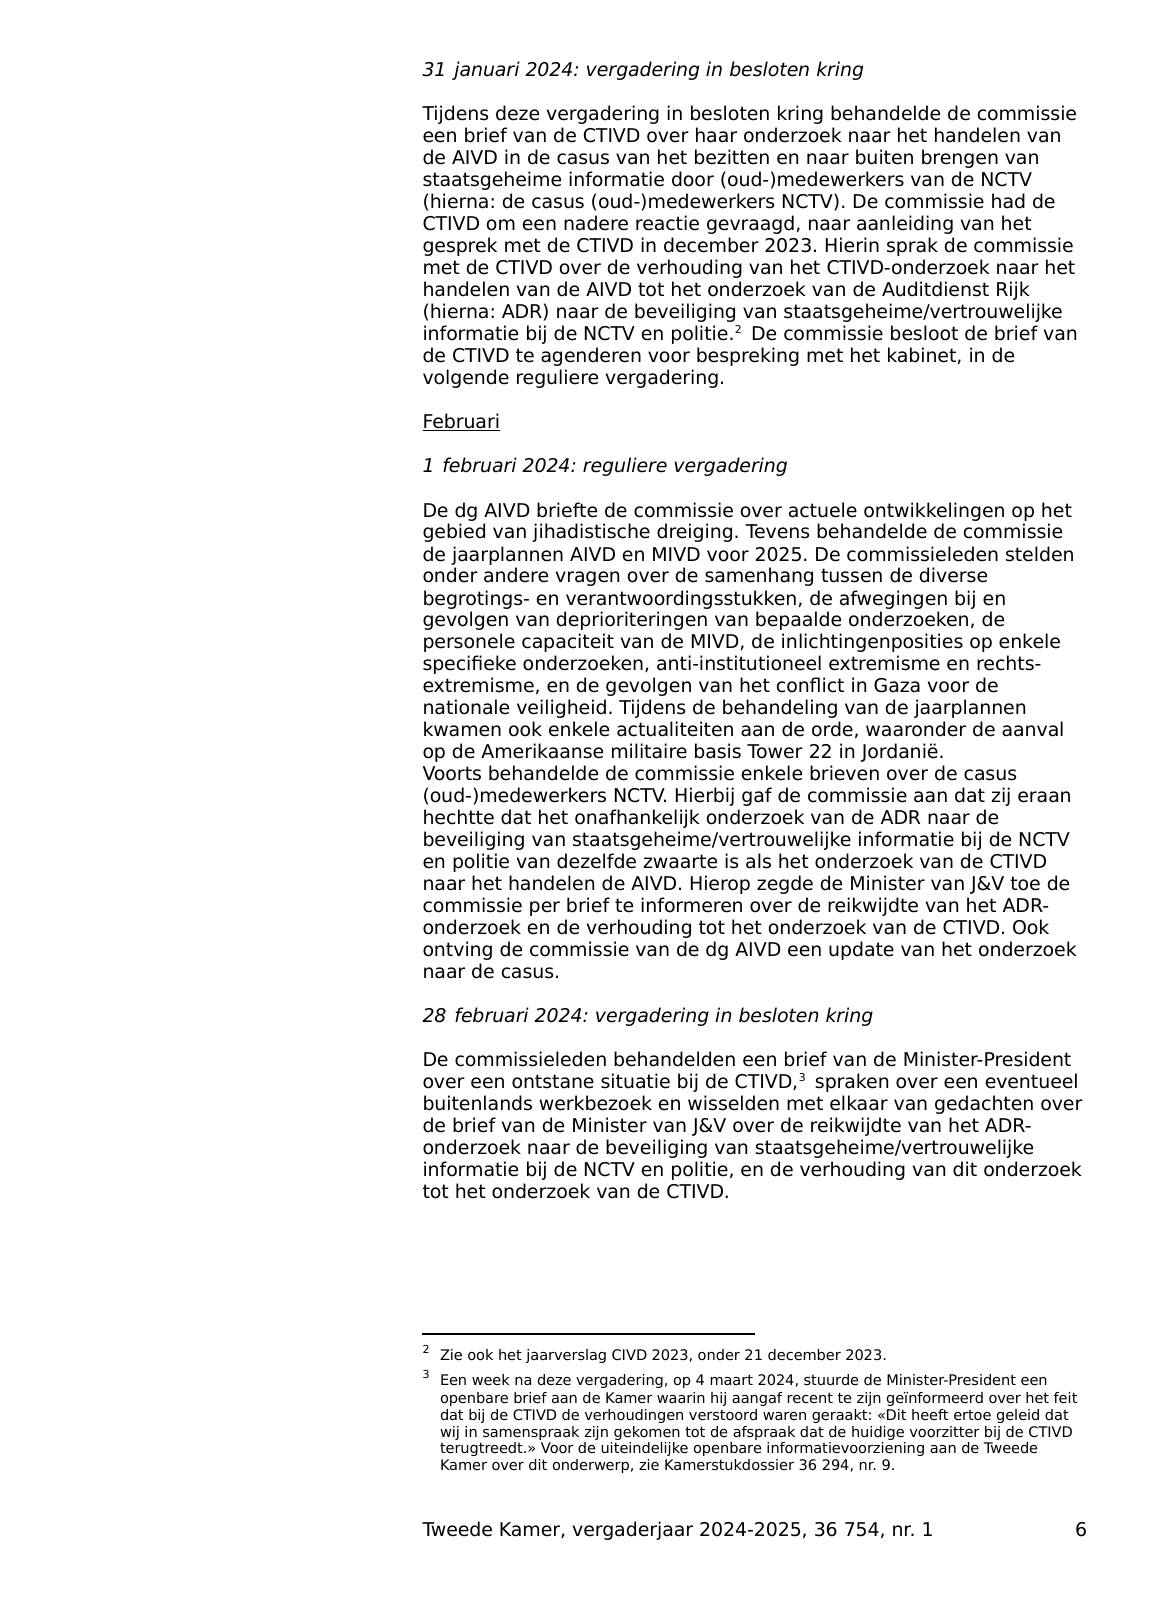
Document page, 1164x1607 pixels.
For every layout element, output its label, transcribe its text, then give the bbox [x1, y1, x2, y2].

text Een week na deze vergadering, op 4 maart 2024, stuurde de Minister-President een openbare brief aan de Kamer waarin hij aangaf recent te zijn geïnformeerd over het feit dat bij de CTIVD de verhoudingen verstoord waren geraakt: «Dit heeft ertoe geleid dat wij in samenspraak zijn gekomen tot de afspraak dat de huidige voorzitter bij de CTIVD terugtreedt.» Voor de uiteindelijke openbare informatievoorziening aan de Tweede Kamer over dit onderwerp, zie Kamerstukdossier 36 294, nr. 9. [422, 1368, 1087, 1474]
subtitle Februari [422, 411, 1087, 433]
text Zie ook het jaarverslag CIVD 2023, onder 21 december 2023. [422, 1343, 1087, 1365]
text Tijdens deze vergadering in besloten kring behandelde de commissie een brief van de CTIVD over haar onderzoek naar het handelen van de AIVD in de casus van het bezitten en naar buiten brengen van staatsgeheime informatie door (oud-)medewerkers van de NCTV (hierna: de casus (oud-)medewerkers NCTV). De commissie had de CTIVD om een nadere reactie gevraagd, naar aanleiding van het gesprek met de CTIVD in december 2023. Hierin sprak de commissie met de CTIVD over de verhouding van het CTIVD-onderzoek naar het handelen van de AIVD tot het onderzoek van de Auditdienst Rijk (hierna: ADR) naar de beveiliging van staatsgeheime/vertrouwelijke informatie bij de NCTV en politie. De commissie besloot de brief van de CTIVD te agenderen voor bespreking met het kabinet, in de volgende reguliere vergadering. [422, 103, 1087, 389]
subtitle 28 februari 2024: vergadering in besloten kring [422, 1005, 1087, 1027]
subtitle 1 februari 2024: reguliere vergadering [422, 455, 1087, 477]
text Voorts behandelde de commissie enkele brieven over de casus (oud-)medewerkers NCTV. Hierbij gaf de commissie aan dat zij eraan hechtte dat het onafhankelijk onderzoek van de ADR naar de beveiliging van staatsgeheime/vertrouwelijke informatie bij de NCTV en politie van dezelfde zwaarte is als het onderzoek van de CTIVD naar het handelen de AIVD. Hierop zegde de Minister van J&V toe de commissie per brief te informeren over de reikwijdte van het ADR-onderzoek en de verhouding tot het onderzoek van de CTIVD. Ook ontving de commissie van de dg AIVD een update van het onderzoek naar de casus. [422, 763, 1087, 983]
text De commissieleden behandelden een brief van de Minister-President over een ontstane situatie bij de CTIVD, spraken over een eventueel buitenlands werkbezoek en wisselden met elkaar van gedachten over de brief van de Minister van J&V over de reikwijdte van het ADR-onderzoek naar de beveiliging van staatsgeheime/vertrouwelijke informatie bij de NCTV en politie, en de verhouding van dit onderzoek tot het onderzoek van de CTIVD. [422, 1049, 1087, 1203]
text De dg AIVD briefte de commissie over actuele ontwikkelingen op het gebied van jihadistische dreiging. Tevens behandelde de commissie de jaarplannen AIVD en MIVD voor 2025. De commissieleden stelden onder andere vragen over de samenhang tussen de diverse begrotings- en verantwoordingsstukken, de afwegingen bij en gevolgen van deprioriteringen van bepaalde onderzoeken, de personele capaciteit van de MIVD, de inlichtingenposities op enkele specifieke onderzoeken, anti-institutioneel extremisme en rechts-extremisme, en de gevolgen van het conflict in Gaza voor de nationale veiligheid. Tijdens de behandeling van de jaarplannen kwamen ook enkele actualiteiten aan de orde, waaronder de aanval op de Amerikaanse militaire basis Tower 22 in Jordanië. [422, 499, 1087, 763]
subtitle 31 januari 2024: vergadering in besloten kring [422, 59, 1087, 81]
